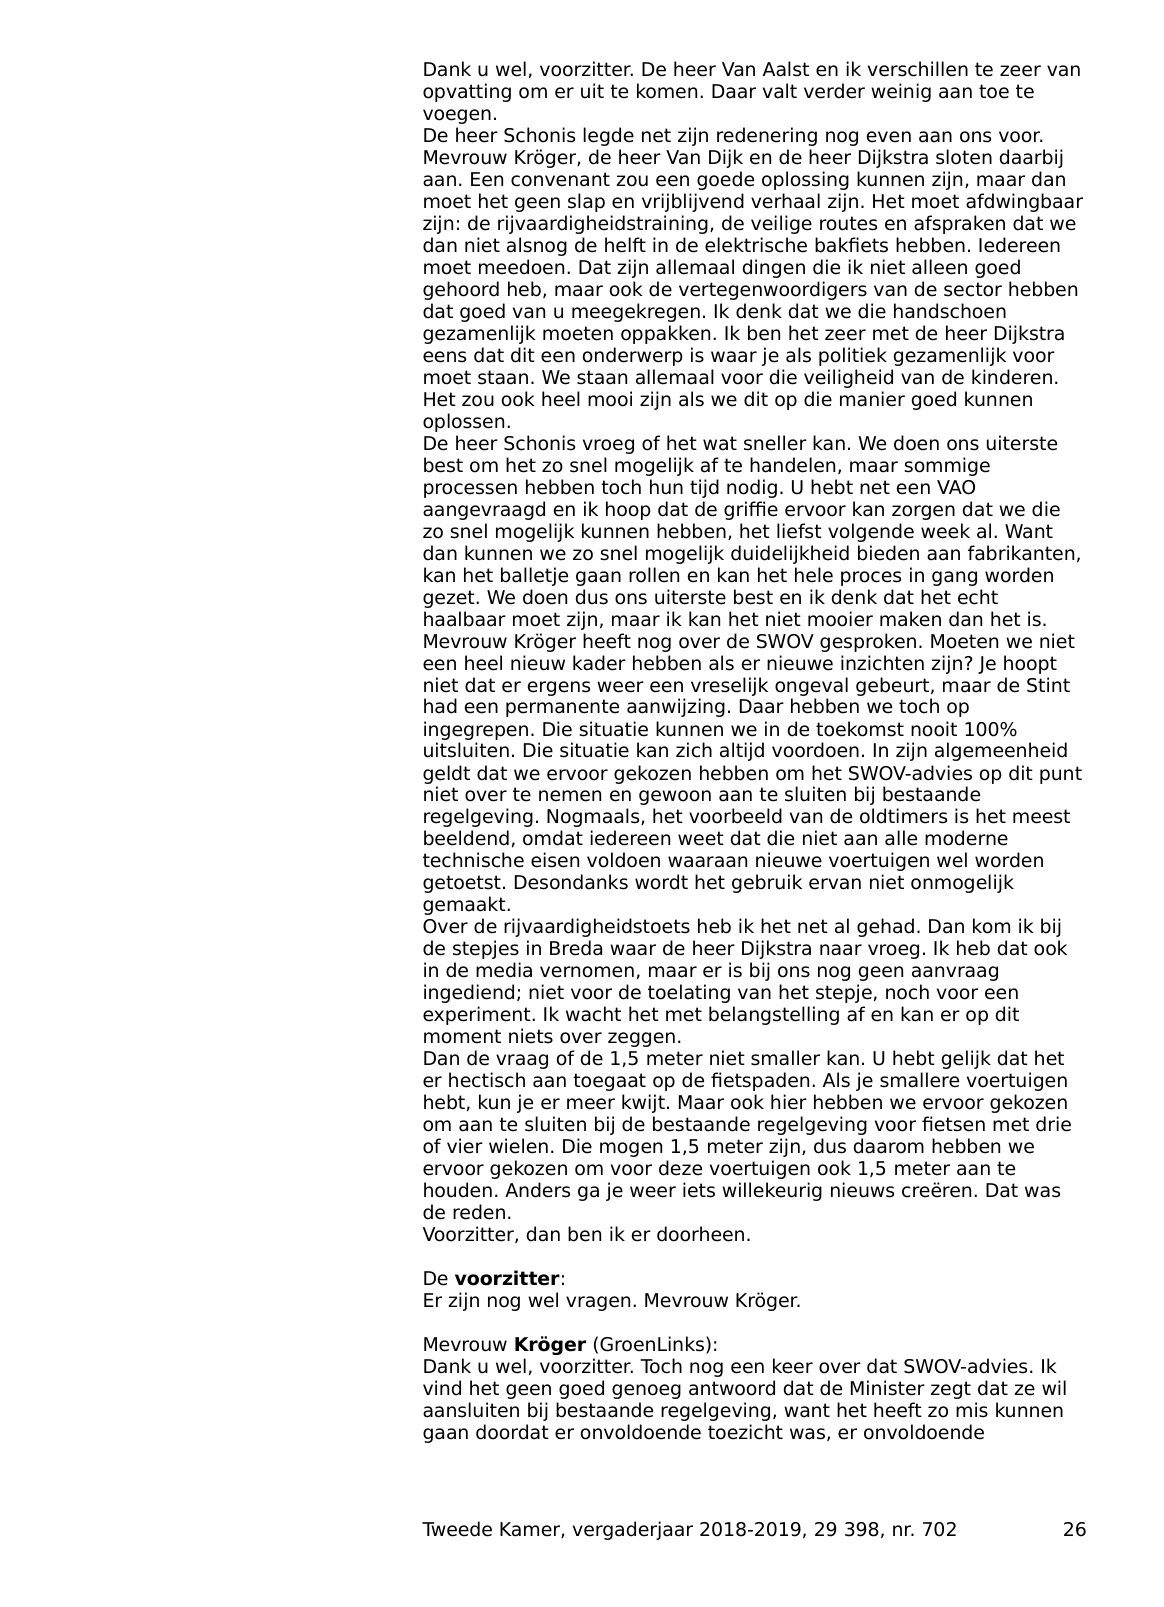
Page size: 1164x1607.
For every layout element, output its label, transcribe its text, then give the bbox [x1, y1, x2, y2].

text De heer Schonis legde net zijn redenering nog even aan ons voor. Mevrouw Kröger, de heer Van Dijk en de heer Dijkstra sloten daarbij aan. Een convenant zou een goede oplossing kunnen zijn, maar dan moet het geen slap en vrijblijvend verhaal zijn. Het moet afdwingbaar zijn: de rijvaardigheidstraining, de veilige routes en afspraken dat we dan niet alsnog de helft in de elektrische bakfiets hebben. Iedereen moet meedoen. Dat zijn allemaal dingen die ik niet alleen goed gehoord heb, maar ook de vertegenwoordigers van de sector hebben dat goed van u meegekregen. Ik denk dat we die handschoen gezamenlijk moeten oppakken. Ik ben het zeer met de heer Dijkstra eens dat dit een onderwerp is waar je als politiek gezamenlijk voor moet staan. We staan allemaal voor die veiligheid van de kinderen. Het zou ook heel mooi zijn als we dit op die manier goed kunnen oplossen. [422, 125, 1087, 433]
text De voorzitter: [422, 1268, 1087, 1290]
text Er zijn nog wel vragen. Mevrouw Kröger. [422, 1290, 1087, 1312]
text De heer Schonis vroeg of het wat sneller kan. We doen ons uiterste best om het zo snel mogelijk af te handelen, maar sommige processen hebben toch hun tijd nodig. U hebt net een VAO aangevraagd en ik hoop dat de griffie ervoor kan zorgen dat we die zo snel mogelijk kunnen hebben, het liefst volgende week al. Want dan kunnen we zo snel mogelijk duidelijkheid bieden aan fabrikanten, kan het balletje gaan rollen en kan het hele proces in gang worden gezet. We doen dus ons uiterste best en ik denk dat het echt haalbaar moet zijn, maar ik kan het niet mooier maken dan het is. [422, 433, 1087, 631]
text Mevrouw Kröger (GroenLinks): [422, 1334, 1087, 1356]
text Dank u wel, voorzitter. Toch nog een keer over dat SWOV-advies. Ik vind het geen goed genoeg antwoord dat de Minister zegt dat ze wil aansluiten bij bestaande regelgeving, want het heeft zo mis kunnen gaan doordat er onvoldoende toezicht was, er onvoldoende [422, 1356, 1087, 1444]
text Mevrouw Kröger heeft nog over de SWOV gesproken. Moeten we niet een heel nieuw kader hebben als er nieuwe inzichten zijn? Je hoopt niet dat er ergens weer een vreselijk ongeval gebeurt, maar de Stint had een permanente aanwijzing. Daar hebben we toch op ingegrepen. Die situatie kunnen we in de toekomst nooit 100% uitsluiten. Die situatie kan zich altijd voordoen. In zijn algemeenheid geldt dat we ervoor gekozen hebben om het SWOV-advies op dit punt niet over te nemen en gewoon aan te sluiten bij bestaande regelgeving. Nogmaals, het voorbeeld van de oldtimers is het meest beeldend, omdat iedereen weet dat die niet aan alle moderne technische eisen voldoen waaraan nieuwe voertuigen wel worden getoetst. Desondanks wordt het gebruik ervan niet onmogelijk gemaakt. [422, 631, 1087, 916]
text Dan de vraag of de 1,5 meter niet smaller kan. U hebt gelijk dat het er hectisch aan toegaat op de fietspaden. Als je smallere voertuigen hebt, kun je er meer kwijt. Maar ook hier hebben we ervoor gekozen om aan te sluiten bij de bestaande regelgeving voor fietsen met drie of vier wielen. Die mogen 1,5 meter zijn, dus daarom hebben we ervoor gekozen om voor deze voertuigen ook 1,5 meter aan te houden. Anders ga je weer iets willekeurig nieuws creëren. Dat was de reden. [422, 1048, 1087, 1224]
text Over de rijvaardigheidstoets heb ik het net al gehad. Dan kom ik bij de stepjes in Breda waar de heer Dijkstra naar vroeg. Ik heb dat ook in de media vernomen, maar er is bij ons nog geen aanvraag ingediend; niet voor de toelating van het stepje, noch voor een experiment. Ik wacht het met belangstelling af en kan er op dit moment niets over zeggen. [422, 916, 1087, 1048]
text Voorzitter, dan ben ik er doorheen. [422, 1224, 1087, 1246]
text Dank u wel, voorzitter. De heer Van Aalst en ik verschillen te zeer van opvatting om er uit te komen. Daar valt verder weinig aan toe te voegen. [422, 59, 1087, 125]
